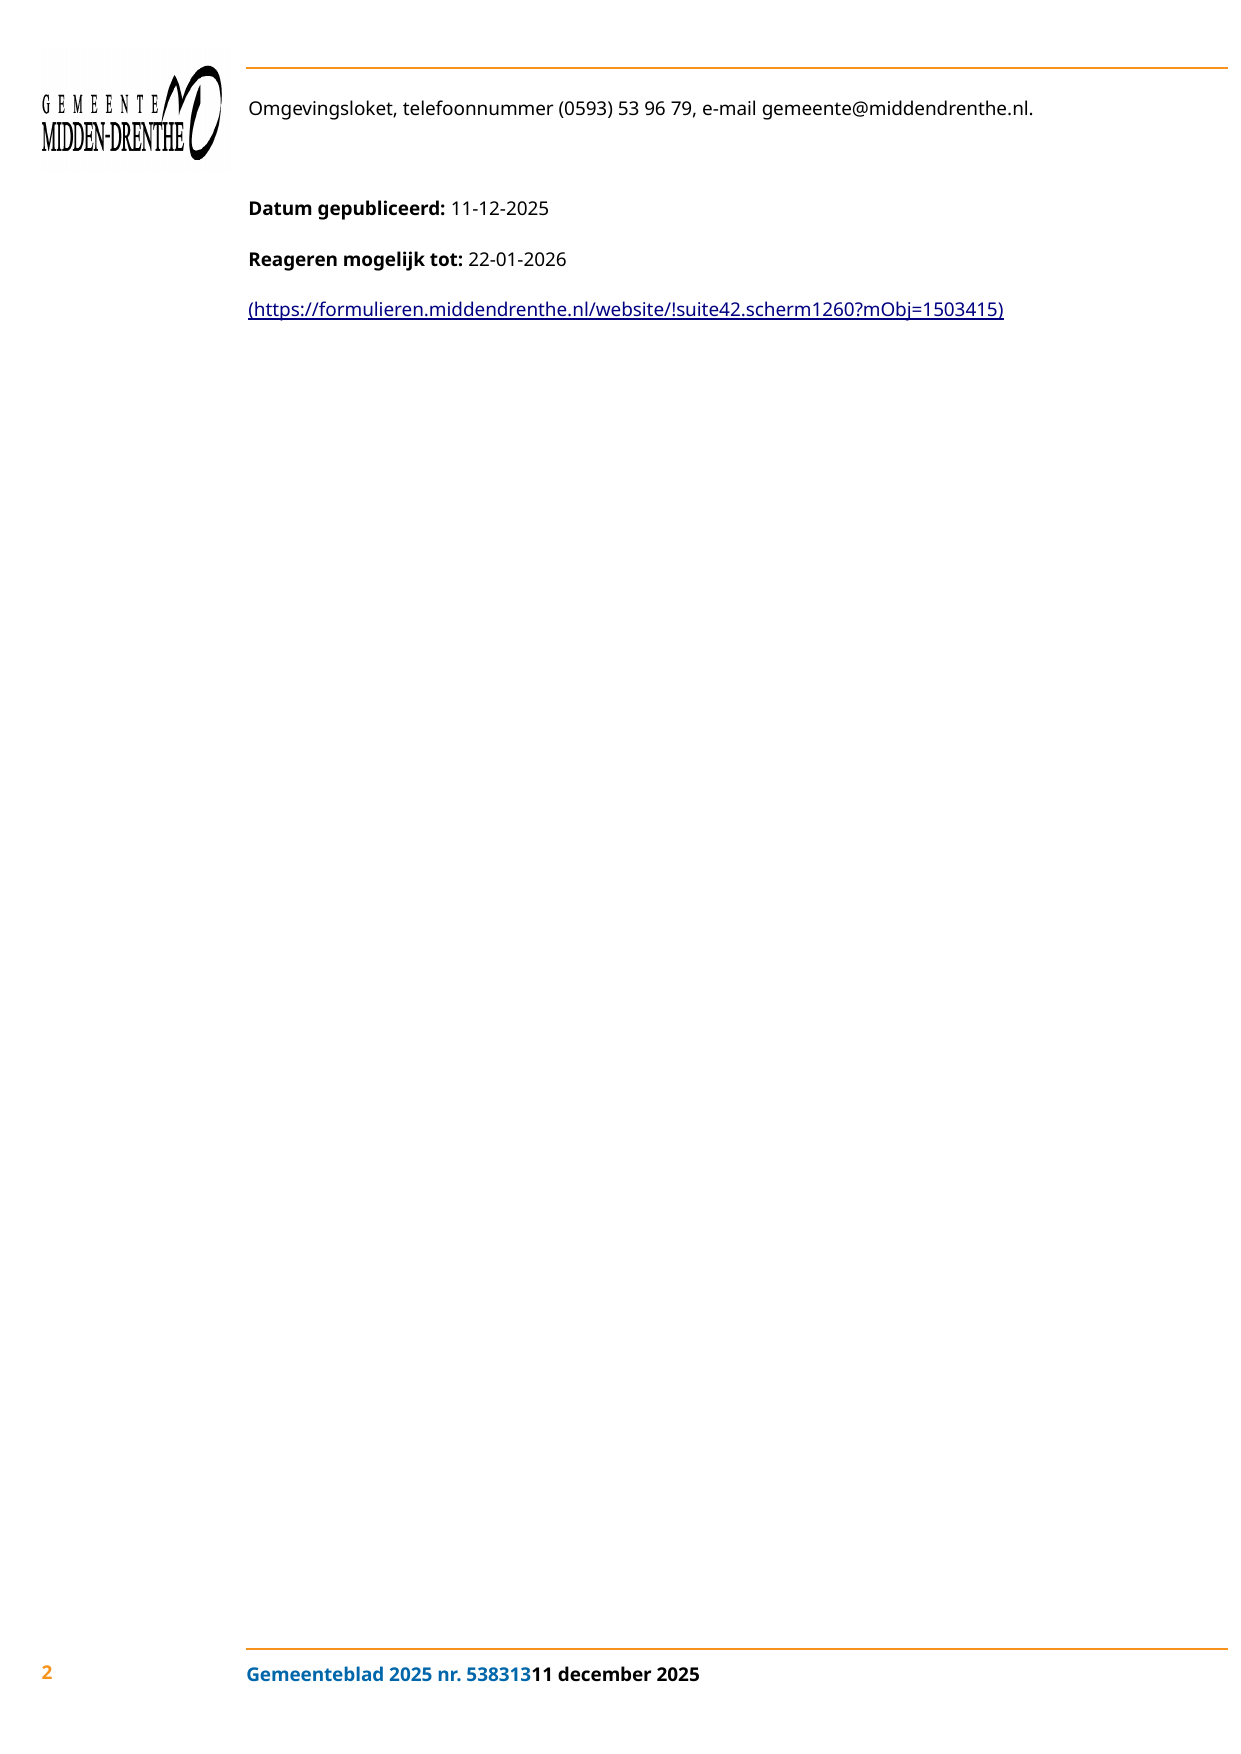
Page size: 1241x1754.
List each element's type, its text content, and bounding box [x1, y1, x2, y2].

text Omgevingsloket, telefoonnummer (0593) 53 96 79, e-mail gemeente@middendrenthe.nl. [248, 95, 1152, 121]
text (https://formulieren.middendrenthe.nl/website/!suite42.scherm1260?mObj=1503415) [248, 296, 1152, 322]
picture [41, 47, 231, 172]
text Reageren mogelijk tot: 22-01-2026 [248, 246, 1152, 272]
text Datum gepubliceerd: 11-12-2025 [248, 196, 1152, 221]
